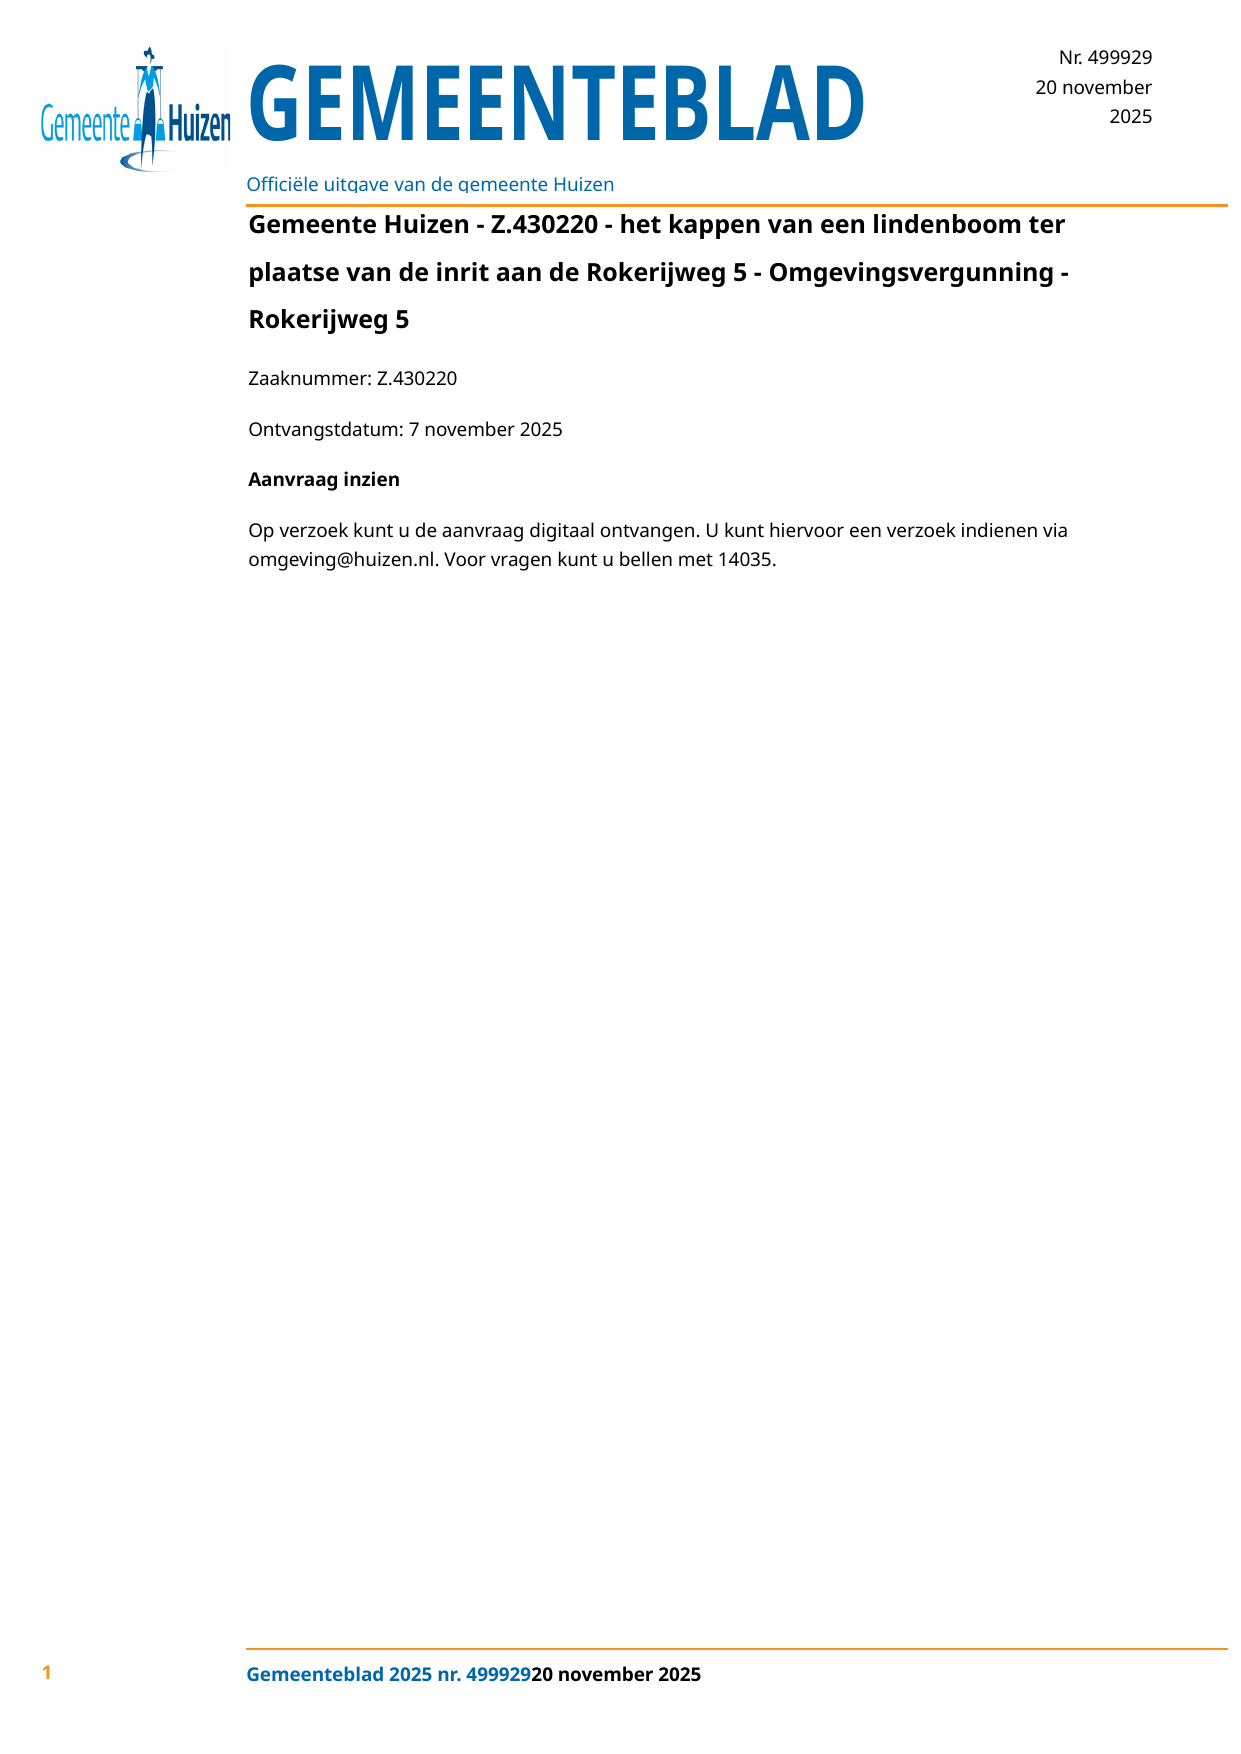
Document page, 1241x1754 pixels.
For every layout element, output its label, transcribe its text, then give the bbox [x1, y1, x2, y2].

picture [41, 47, 231, 172]
text Gemeente Huizen - Z.430220 - het kappen van een lindenboom ter plaatse van de inrit aan de Rokerijweg 5 - Omgevingsvergunning - Rokerijweg 5 [248, 207, 1152, 336]
text Op verzoek kunt u de aanvraag digitaal ontvangen. U kunt hiervoor een verzoek indienen via omgeving@huizen.nl. Voor vragen kunt u bellen met 14035. [248, 517, 1152, 572]
text Ontvangstdatum: 7 november 2025 [248, 416, 1152, 442]
text Zaaknummer: Z.430220 [248, 366, 1152, 391]
text Aanvraag inzien [248, 466, 1152, 492]
